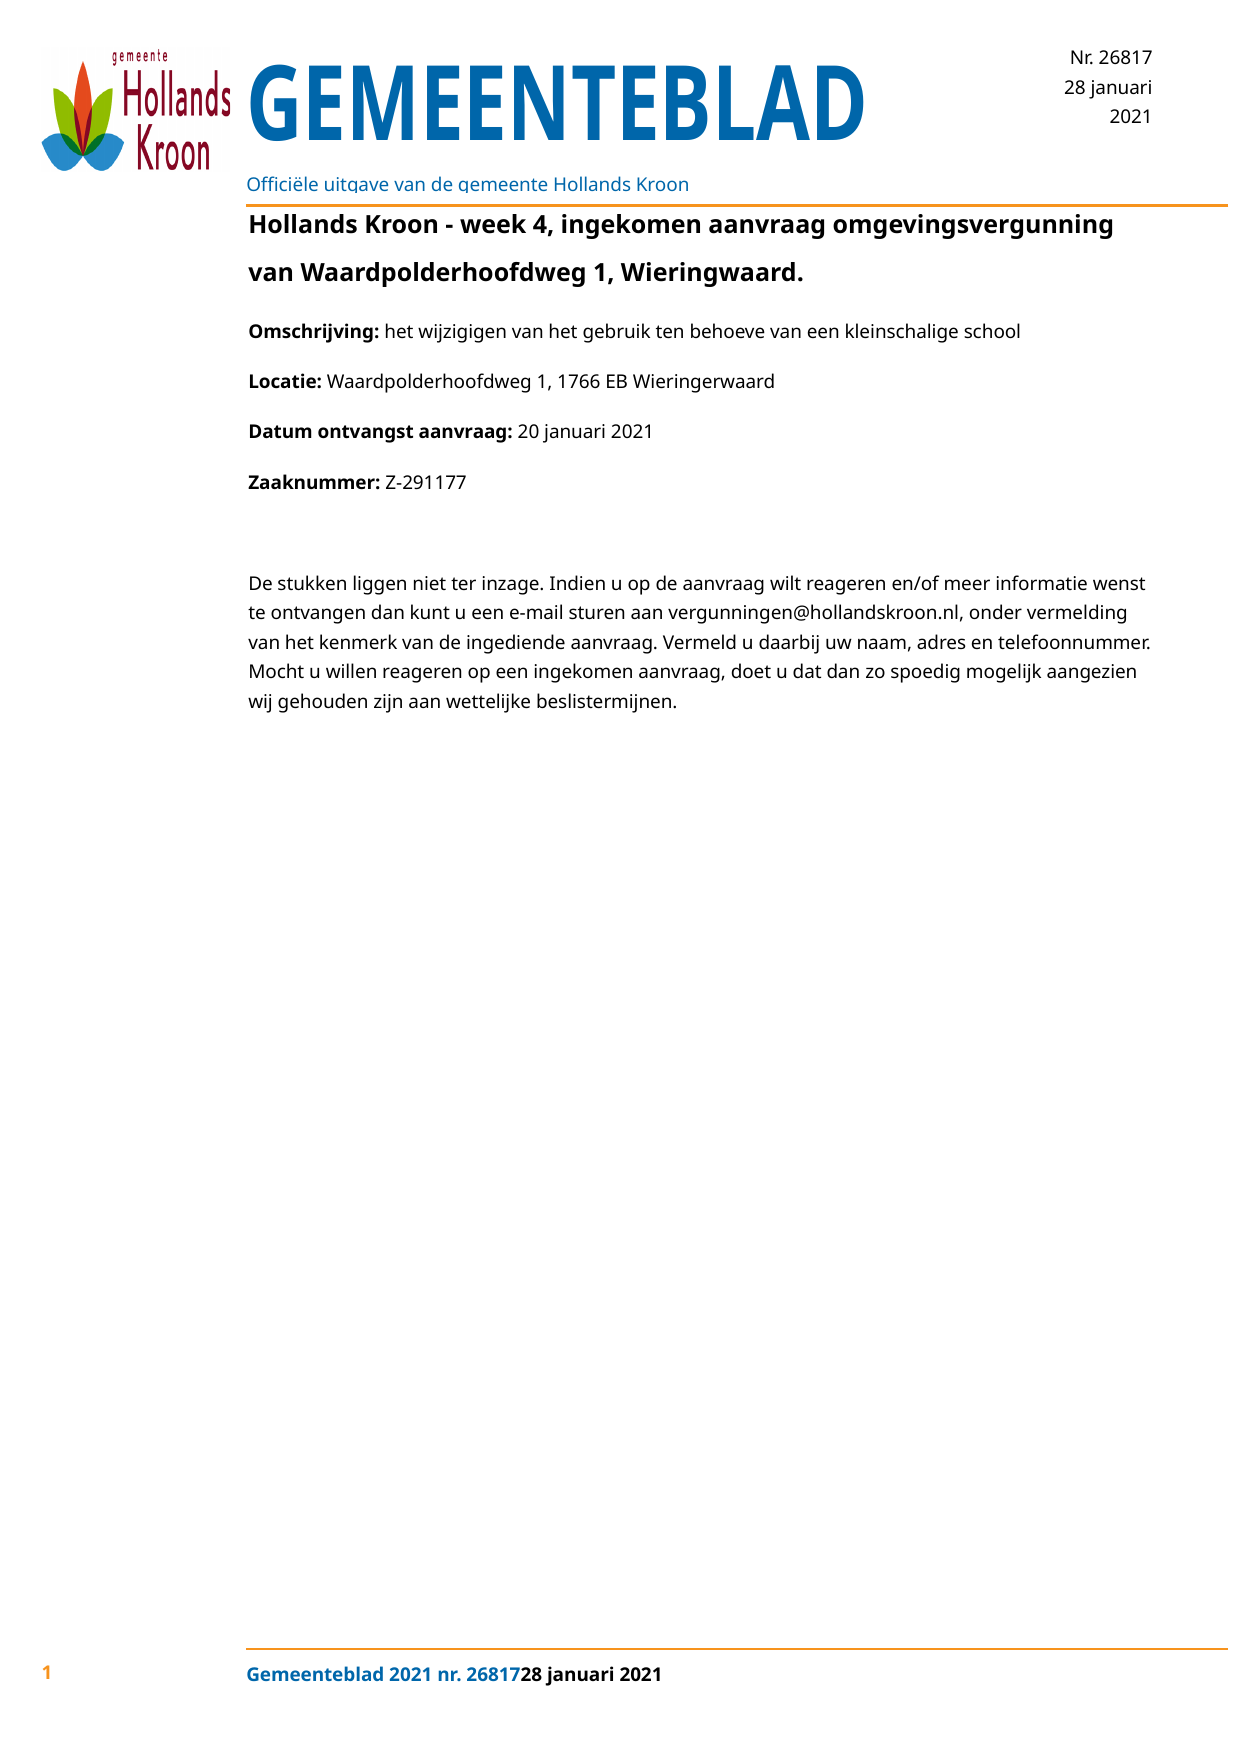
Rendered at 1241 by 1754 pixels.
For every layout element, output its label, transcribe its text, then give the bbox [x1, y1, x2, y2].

text Hollands Kroon - week 4, ingekomen aanvraag omgevingsvergunning van Waardpolderhoofdweg 1, Wieringwaard. [248, 207, 1152, 288]
text Datum ontvangst aanvraag: 20 januari 2021 [248, 419, 1152, 444]
picture [41, 47, 231, 172]
text Locatie: Waardpolderhoofdweg 1, 1766 EB Wieringerwaard [248, 368, 1152, 394]
text De stukken liggen niet ter inzage. Indien u op de aanvraag wilt reageren en/of meer informatie wenst te ontvangen dan kunt u een e-mail sturen aan vergunningen@hollandskroon.nl, onder vermelding van het kenmerk van de ingediende aanvraag. Vermeld u daarbij uw naam, adres en telefoonnummer. Mocht u willen reageren op een ingekomen aanvraag, doet u dat dan zo spoedig mogelijk aangezien wij gehouden zijn aan wettelijke beslistermijnen. [248, 570, 1152, 714]
text Zaaknummer: Z-291177 [248, 469, 1152, 495]
text Omschrijving: het wijzigigen van het gebruik ten behoeve van een kleinschalige school [248, 318, 1152, 344]
